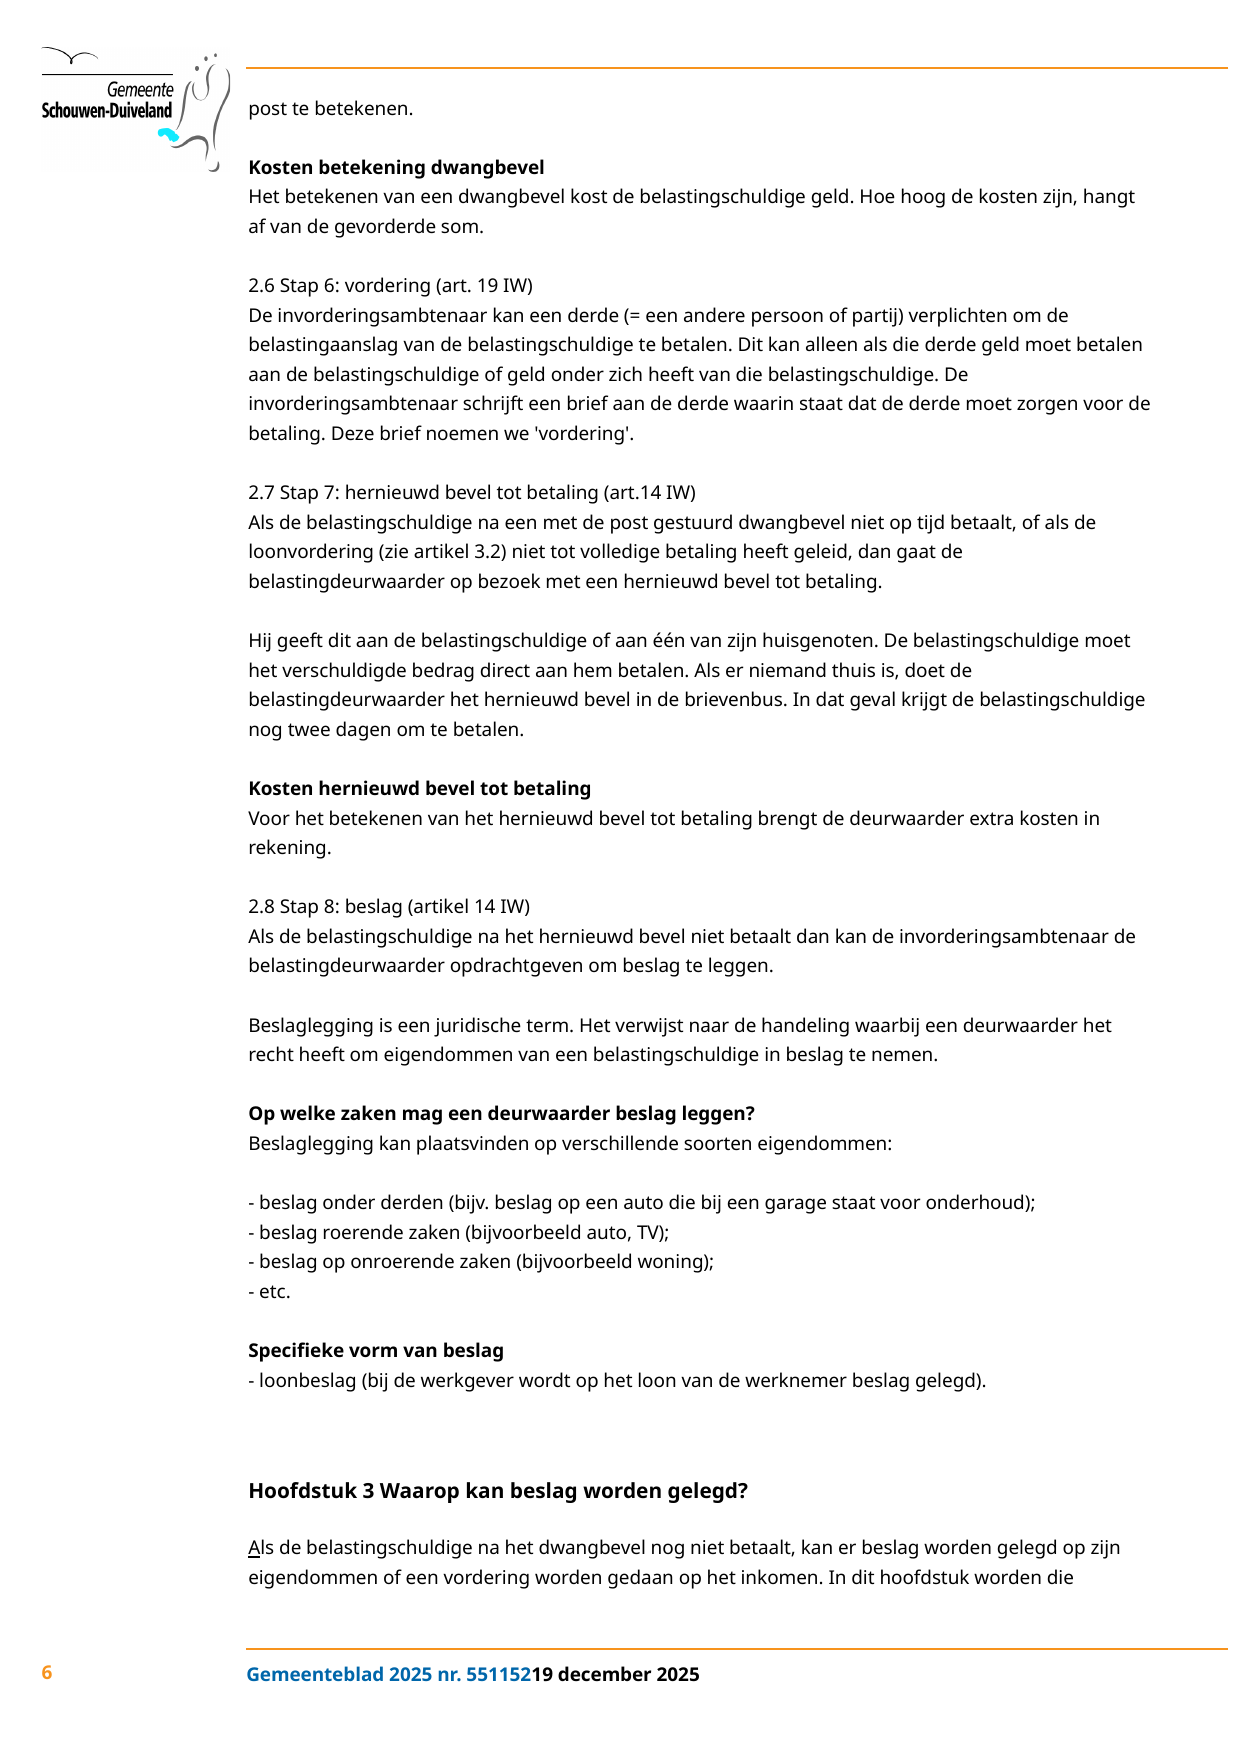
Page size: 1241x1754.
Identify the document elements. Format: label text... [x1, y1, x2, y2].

text Op welke zaken mag een deurwaarder beslag leggen? [248, 1101, 1152, 1126]
text De invorderingsambtenaar kan een derde (= een andere persoon of partij) verplichten om de belastingaanslag van de belastingschuldige te betalen. Dit kan alleen als die derde geld moet betalen aan de belastingschuldige of geld onder zich heeft van die belastingschuldige. De invorderingsambtenaar schrijft een brief aan de derde waarin staat dat de derde moet zorgen voor de betaling. Deze brief noemen we 'vordering'. [248, 302, 1152, 446]
text post te betekenen. [248, 95, 1152, 121]
text Als de belastingschuldige na een met de post gestuurd dwangbevel niet op tijd betaalt, of als de loonvordering (zie artikel 3.2) niet tot volledige betaling heeft geleid, dan gaat de belastingdeurwaarder op bezoek met een hernieuwd bevel tot betaling. [248, 509, 1152, 594]
text Beslaglegging is een juridische term. Het verwijst naar de handeling waarbij een deurwaarder het recht heeft om eigendommen van een belastingschuldige in beslag te nemen. [248, 1012, 1152, 1067]
text Beslaglegging kan plaatsvinden op verschillende soorten eigendommen: [248, 1130, 1152, 1156]
text Voor het betekenen van het hernieuwd bevel tot betaling brengt de deurwaarder extra kosten in rekening. [248, 805, 1152, 860]
text Specifieke vorm van beslag [248, 1337, 1152, 1363]
text Kosten hernieuwd bevel tot betaling [248, 775, 1152, 801]
text Hoofdstuk 3 Waarop kan beslag worden gelegd? [248, 1476, 1152, 1505]
picture [41, 47, 231, 172]
text 2.8 Stap 8: beslag (artikel 14 IW) [248, 893, 1152, 919]
text - beslag onder derden (bijv. beslag op een auto die bij een garage staat voor onderhoud); [248, 1189, 1152, 1215]
text Als de belastingschuldige na het dwangbevel nog niet betaalt, kan er beslag worden gelegd op zijn eigendommen of een vordering worden gedaan op het inkomen. In dit hoofdstuk worden die [248, 1534, 1152, 1590]
text Het betekenen van een dwangbevel kost de belastingschuldige geld. Hoe hoog de kosten zijn, hangt af van de gevorderde som. [248, 183, 1152, 239]
text - beslag roerende zaken (bijvoorbeeld auto, TV); [248, 1219, 1152, 1245]
text Hij geeft dit aan de belastingschuldige of aan één van zijn huisgenoten. De belastingschuldige moet het verschuldigde bedrag direct aan hem betalen. Als er niemand thuis is, doet de belastingdeurwaarder het hernieuwd bevel in de brievenbus. In dat geval krijgt de belastingschuldige nog twee dagen om te betalen. [248, 627, 1152, 742]
text Als de belastingschuldige na het hernieuwd bevel niet betaalt dan kan de invorderingsambtenaar de belastingdeurwaarder opdrachtgeven om beslag te leggen. [248, 923, 1152, 978]
text - etc. [248, 1278, 1152, 1304]
text - loonbeslag (bij de werkgever wordt op het loon van de werknemer beslag gelegd). [248, 1367, 1152, 1393]
text 2.7 Stap 7: hernieuwd bevel tot betaling (art.14 IW) [248, 479, 1152, 505]
text Kosten betekening dwangbevel [248, 154, 1152, 180]
text 2.6 Stap 6: vordering (art. 19 IW) [248, 272, 1152, 298]
text - beslag op onroerende zaken (bijvoorbeeld woning); [248, 1248, 1152, 1274]
